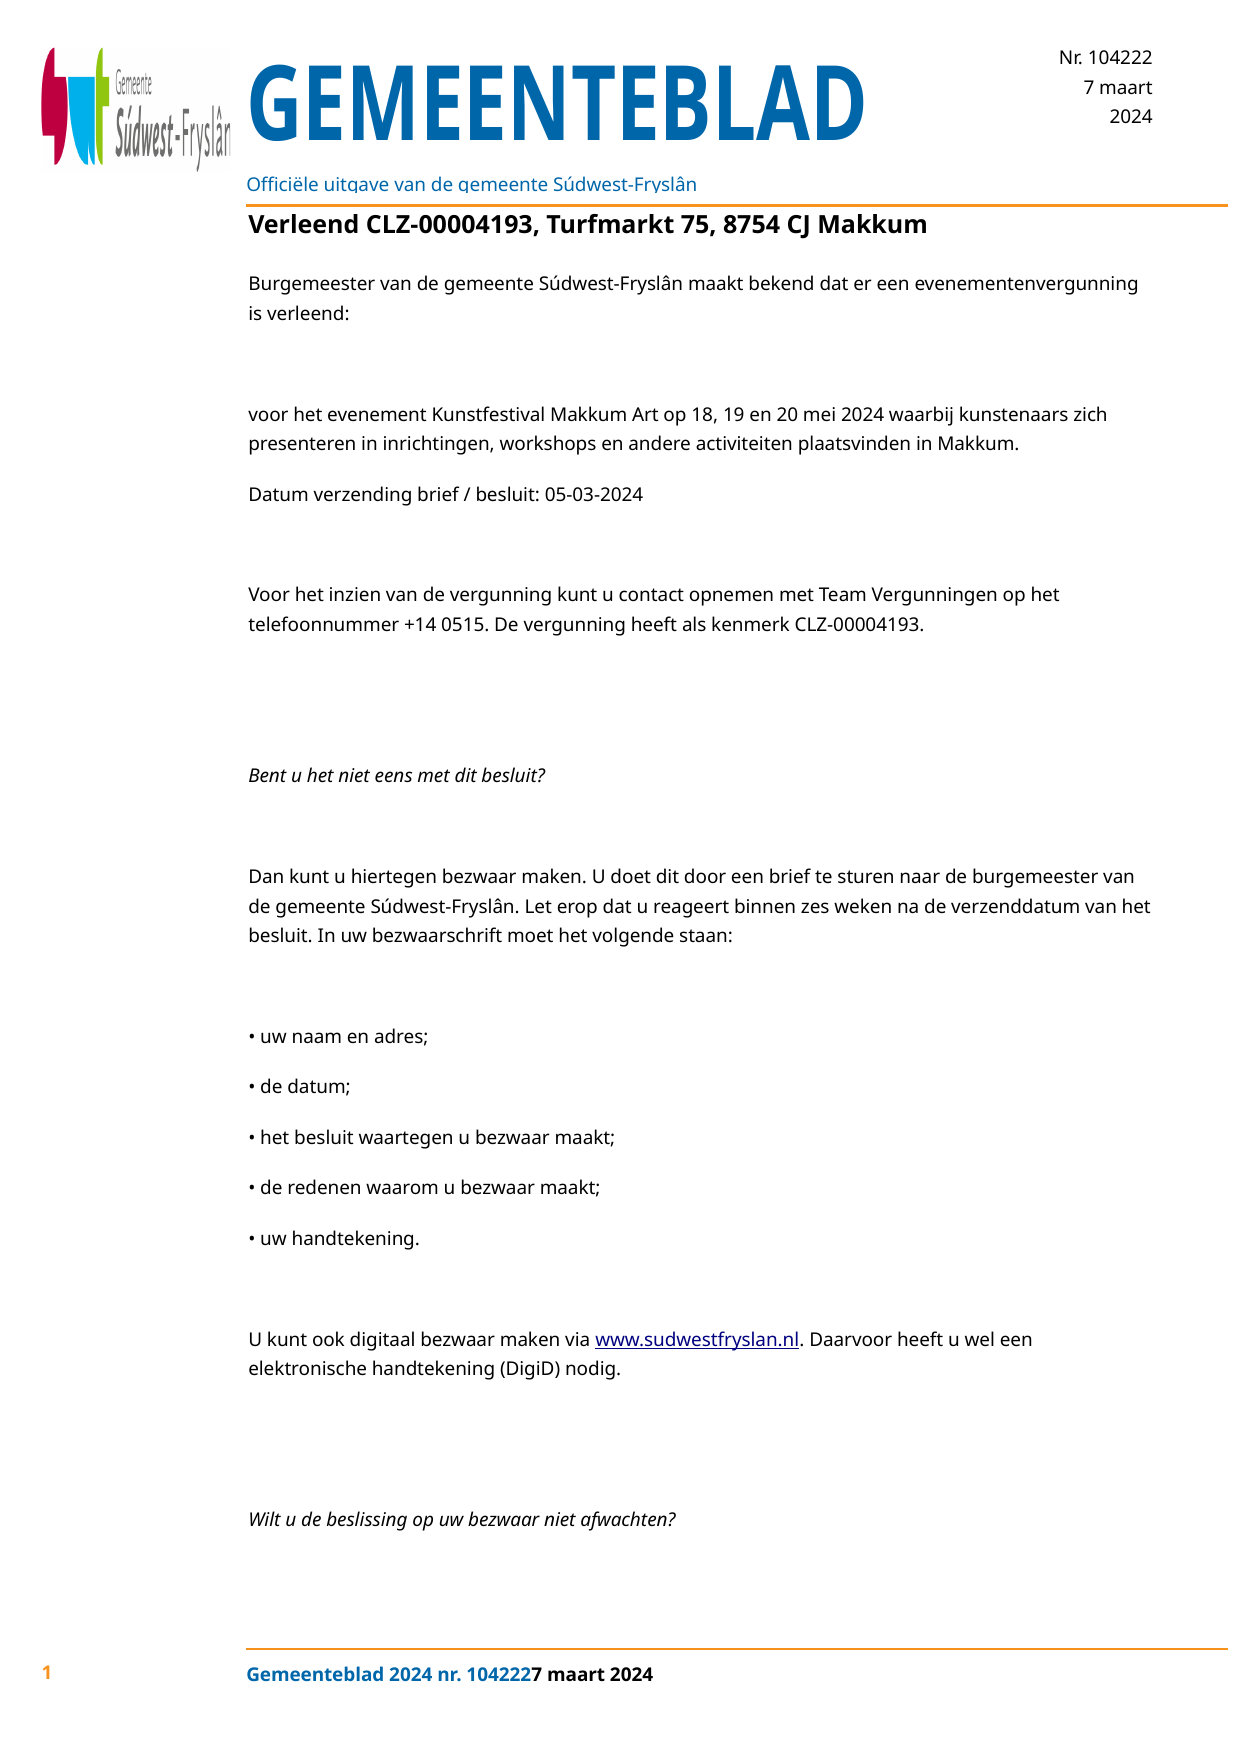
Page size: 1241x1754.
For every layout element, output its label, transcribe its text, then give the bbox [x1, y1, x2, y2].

text voor het evenement Kunstfestival Makkum Art op 18, 19 en 20 mei 2024 waarbij kunstenaars zich presenteren in inrichtingen, workshops en andere activiteiten plaatsvinden in Makkum. [248, 401, 1152, 456]
text Bent u het niet eens met dit besluit? [248, 762, 1152, 788]
text • uw handtekening. [248, 1225, 1152, 1251]
text • de redenen waarom u bezwaar maakt; [248, 1174, 1152, 1200]
text Wilt u de beslissing op uw bezwaar niet afwachten? [248, 1507, 1152, 1532]
text • de datum; [248, 1074, 1152, 1099]
text Dan kunt u hiertegen bezwaar maken. U doet dit door een brief te sturen naar de burgemeester van de gemeente Súdwest-Fryslân. Let erop dat u reageert binnen zes weken na de verzenddatum van het besluit. In uw bezwaarschrift moet het volgende staan: [248, 863, 1152, 948]
picture [41, 47, 231, 172]
text U kunt ook digitaal bezwaar maken via www.sudwestfryslan.nl. Daarvoor heeft u wel een elektronische handtekening (DigiD) nodig. [248, 1326, 1152, 1381]
text Voor het inzien van de vergunning kunt u contact opnemen met Team Vergunningen op het telefoonnummer +14 0515. De vergunning heeft als kenmerk CLZ-00004193. [248, 582, 1152, 637]
text Verleend CLZ-00004193, Turfmarkt 75, 8754 CJ Makkum [248, 207, 1152, 241]
text Burgemeester van de gemeente Súdwest-Fryslân maakt bekend dat er een evenementenvergunning is verleend: [248, 270, 1152, 326]
text • het besluit waartegen u bezwaar maakt; [248, 1124, 1152, 1150]
text • uw naam en adres; [248, 1023, 1152, 1049]
text Datum verzending brief / besluit: 05-03-2024 [248, 481, 1152, 506]
